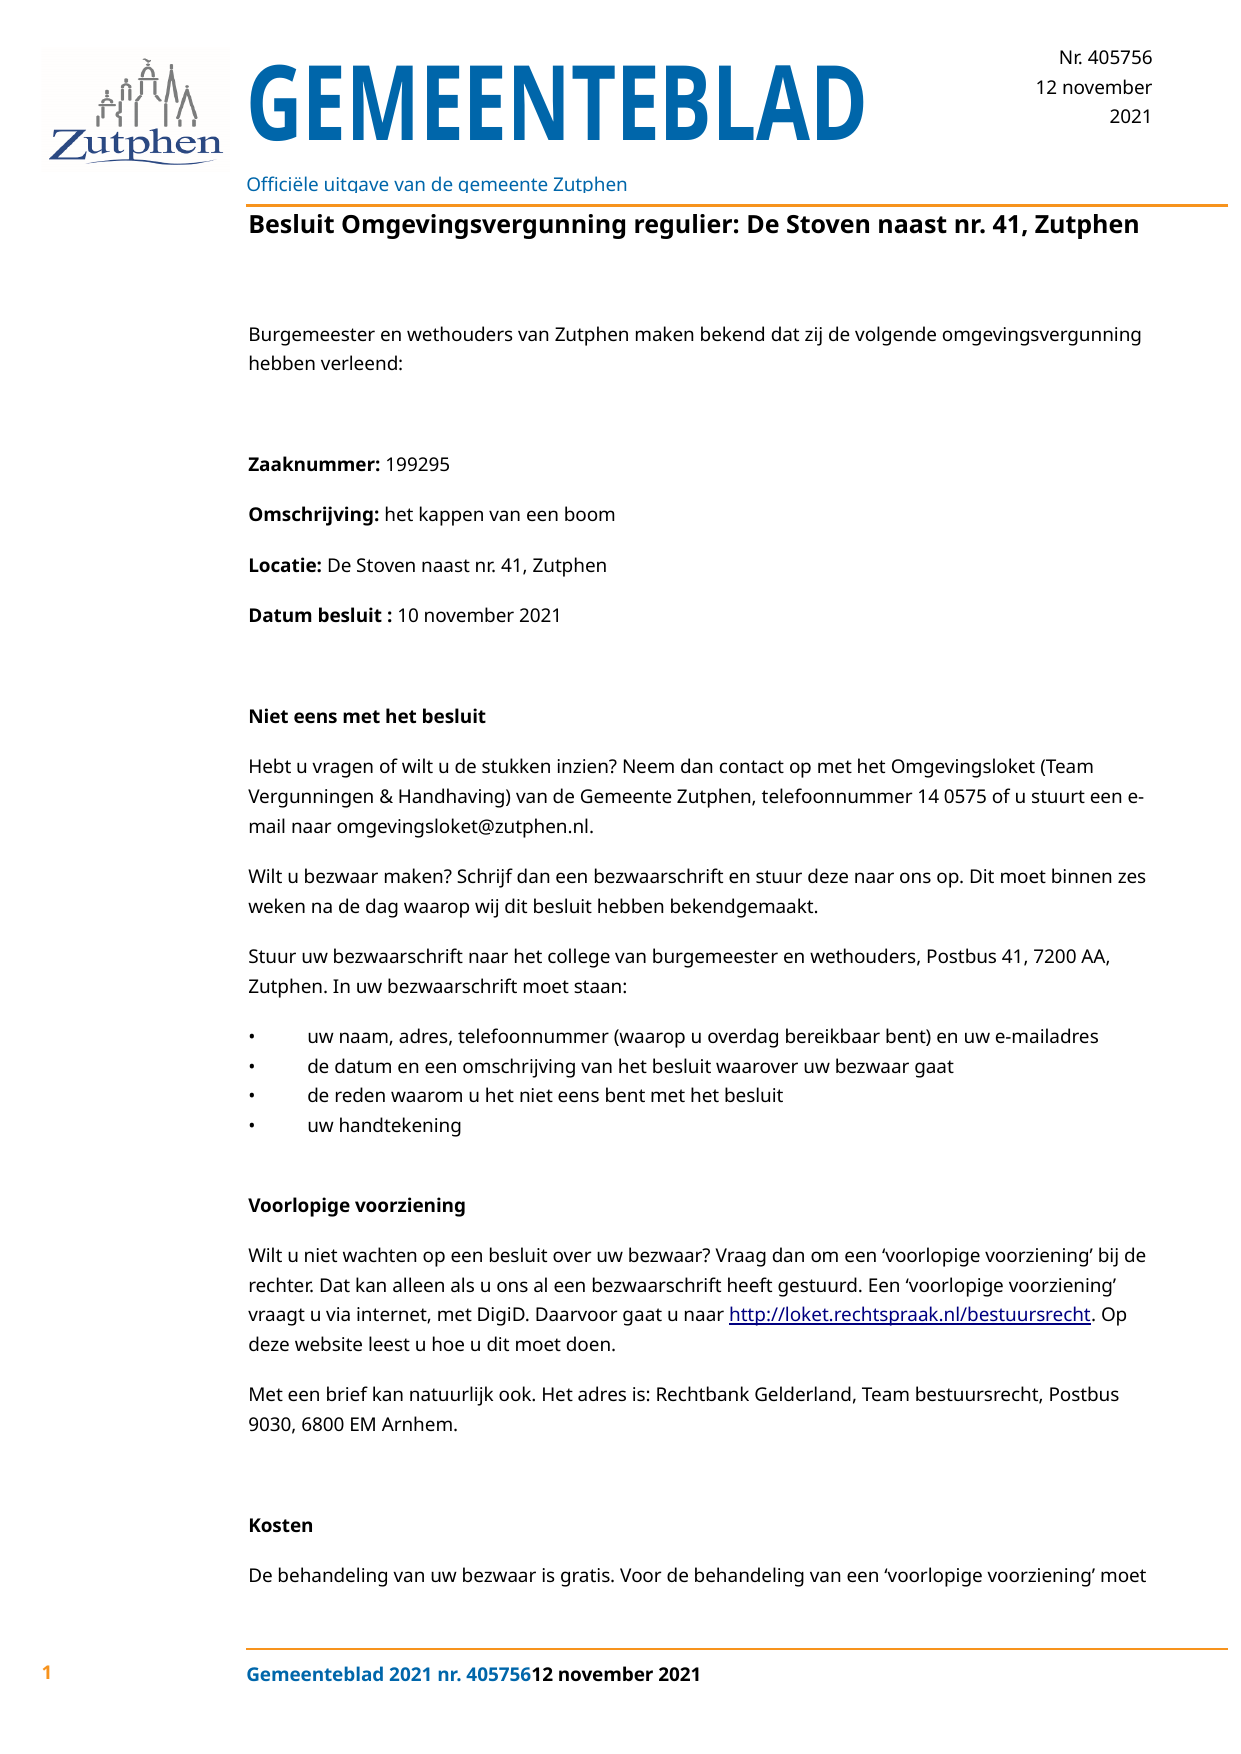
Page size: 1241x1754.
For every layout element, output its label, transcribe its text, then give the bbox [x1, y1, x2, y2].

text Omschrijving: het kappen van een boom [248, 502, 1152, 527]
text Met een brief kan natuurlijk ook. Het adres is: Rechtbank Gelderland, Team bestuursrecht, Postbus 9030, 6800 EM Arnhem. [248, 1382, 1152, 1437]
list uw handtekening [248, 1112, 1152, 1138]
list de datum en een omschrijving van het besluit waarover uw bezwaar gaat [248, 1053, 1152, 1078]
picture [41, 47, 231, 172]
text De behandeling van uw bezwaar is gratis. Voor de behandeling van een ‘voorlopige voorziening’ moet [248, 1562, 1152, 1588]
list de reden waarom u het niet eens bent met het besluit [248, 1082, 1152, 1108]
text Niet eens met het besluit [248, 703, 1152, 729]
list uw naam, adres, telefoonnummer (waarop u overdag bereikbaar bent) en uw e-mailadres [248, 1023, 1152, 1049]
text Kosten [248, 1512, 1152, 1538]
text Datum besluit : 10 november 2021 [248, 602, 1152, 628]
text Hebt u vragen of wilt u de stukken inzien? Neem dan contact op met het Omgevingsloket (Team Vergunningen & Handhaving) van de Gemeente Zutphen, telefoonnummer 14 0575 of u stuurt een e-mail naar omgevingsloket@zutphen.nl. [248, 754, 1152, 838]
text Burgemeester en wethouders van Zutphen maken bekend dat zij de volgende omgevingsvergunning hebben verleend: [248, 321, 1152, 376]
text Zaaknummer: 199295 [248, 451, 1152, 477]
text Voorlopige voorziening [248, 1192, 1152, 1218]
text Wilt u bezwaar maken? Schrijf dan een bezwaarschrift en stuur deze naar ons op. Dit moet binnen zes weken na de dag waarop wij dit besluit hebben bekendgemaakt. [248, 863, 1152, 918]
text Stuur uw bezwaarschrift naar het college van burgemeester en wethouders, Postbus 41, 7200 AA, Zutphen. In uw bezwaarschrift moet staan: [248, 943, 1152, 998]
text Locatie: De Stoven naast nr. 41, Zutphen [248, 552, 1152, 578]
text Wilt u niet wachten op een besluit over uw bezwaar? Vraag dan om een ‘voorlopige voorziening’ bij de rechter. Dat kan alleen als u ons al een bezwaarschrift heeft gestuurd. Een ‘voorlopige voorziening’ vraagt u via internet, met DigiD. Daarvoor gaat u naar http://loket.rechtspraak.nl/bestuursrecht. Op deze website leest u hoe u dit moet doen. [248, 1242, 1152, 1357]
text Besluit Omgevingsvergunning regulier: De Stoven naast nr. 41, Zutphen [248, 207, 1152, 241]
